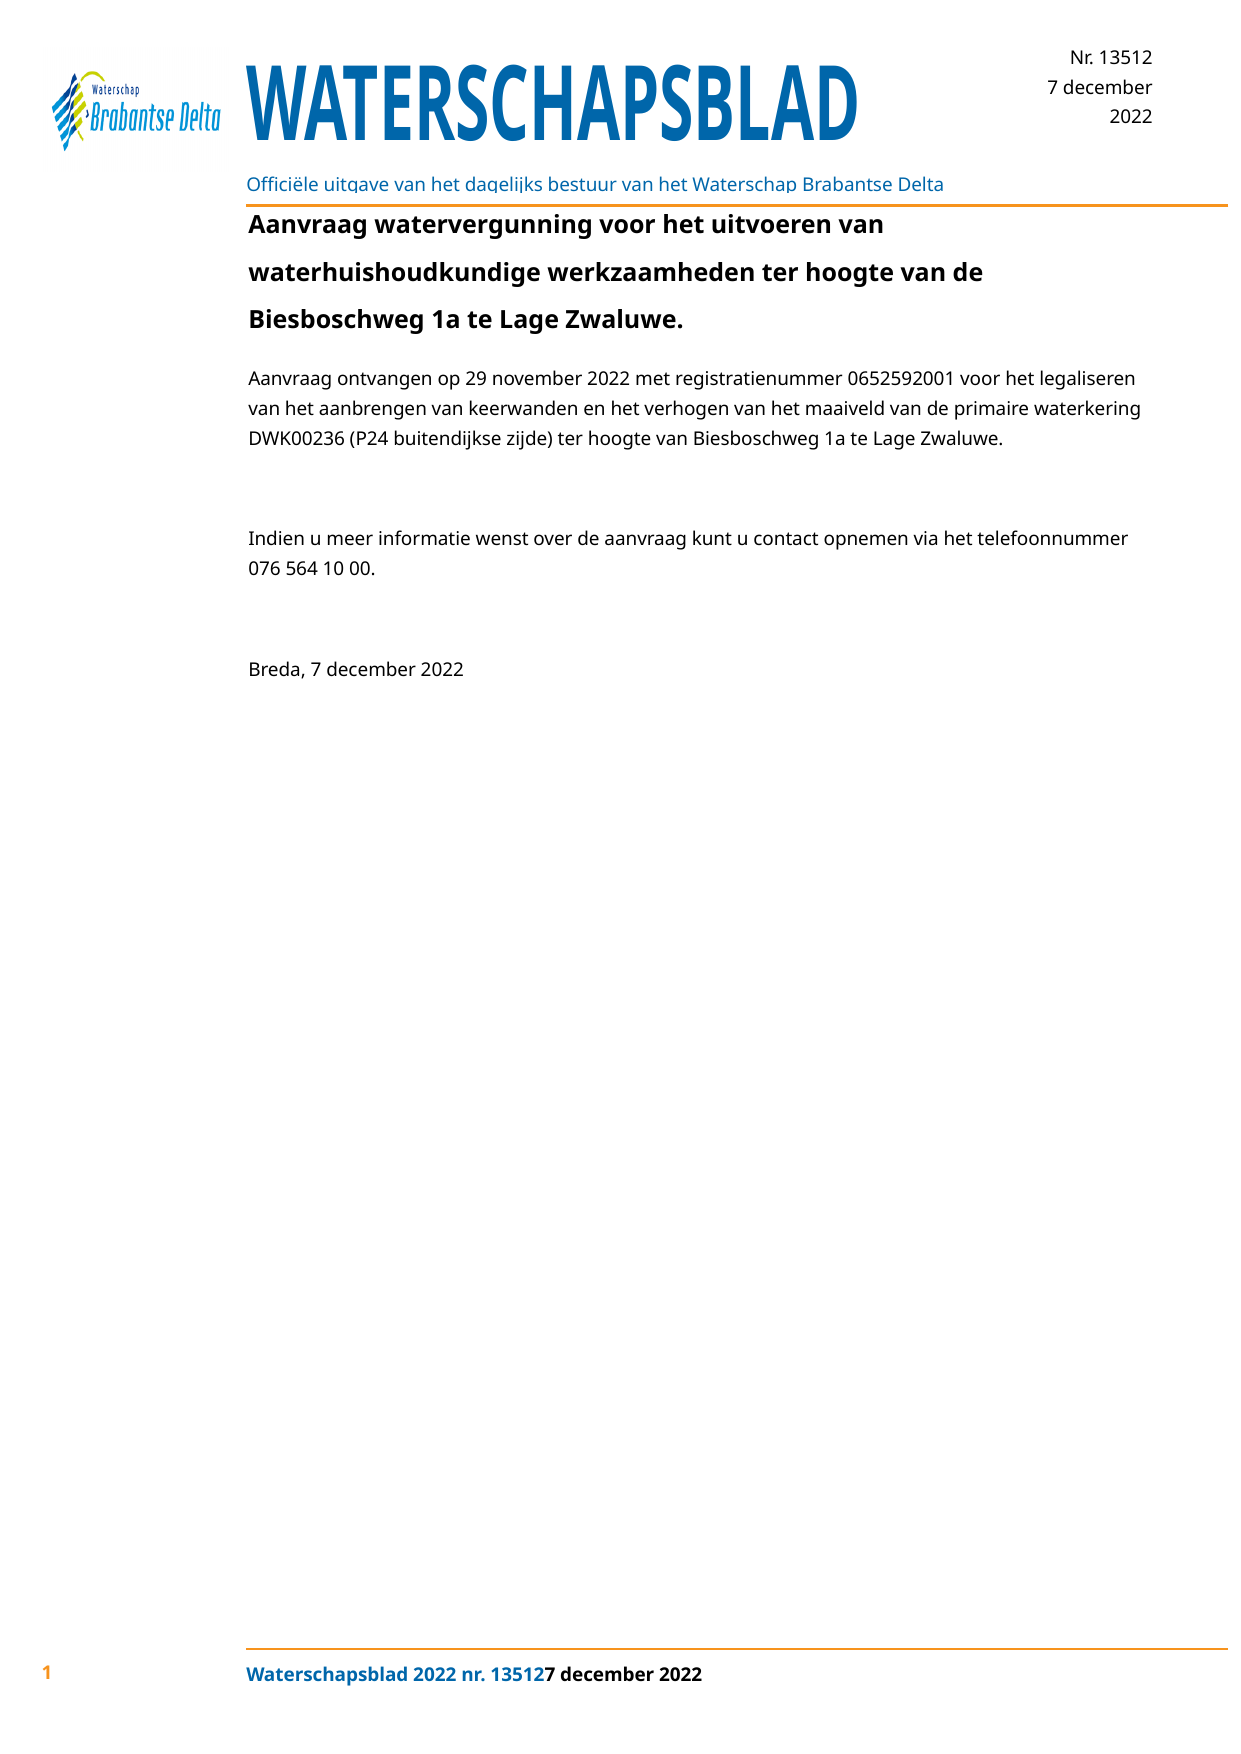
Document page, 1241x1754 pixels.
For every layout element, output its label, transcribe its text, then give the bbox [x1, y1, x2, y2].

text Aanvraag ontvangen op 29 november 2022 met registratienummer 0652592001 voor het legaliseren van het aanbrengen van keerwanden en het verhogen van het maaiveld van de primaire waterkering DWK00236 (P24 buitendijkse zijde) ter hoogte van Biesboschweg 1a te Lage Zwaluwe. [248, 366, 1152, 450]
text Aanvraag watervergunning voor het uitvoeren van waterhuishoudkundige werkzaamheden ter hoogte van de Biesboschweg 1a te Lage Zwaluwe. [248, 207, 1152, 336]
text Indien u meer informatie wenst over de aanvraag kunt u contact opnemen via het telefoonnummer 076 564 10 00. [248, 526, 1152, 581]
picture [41, 47, 231, 172]
text Breda, 7 december 2022 [248, 656, 1152, 682]
